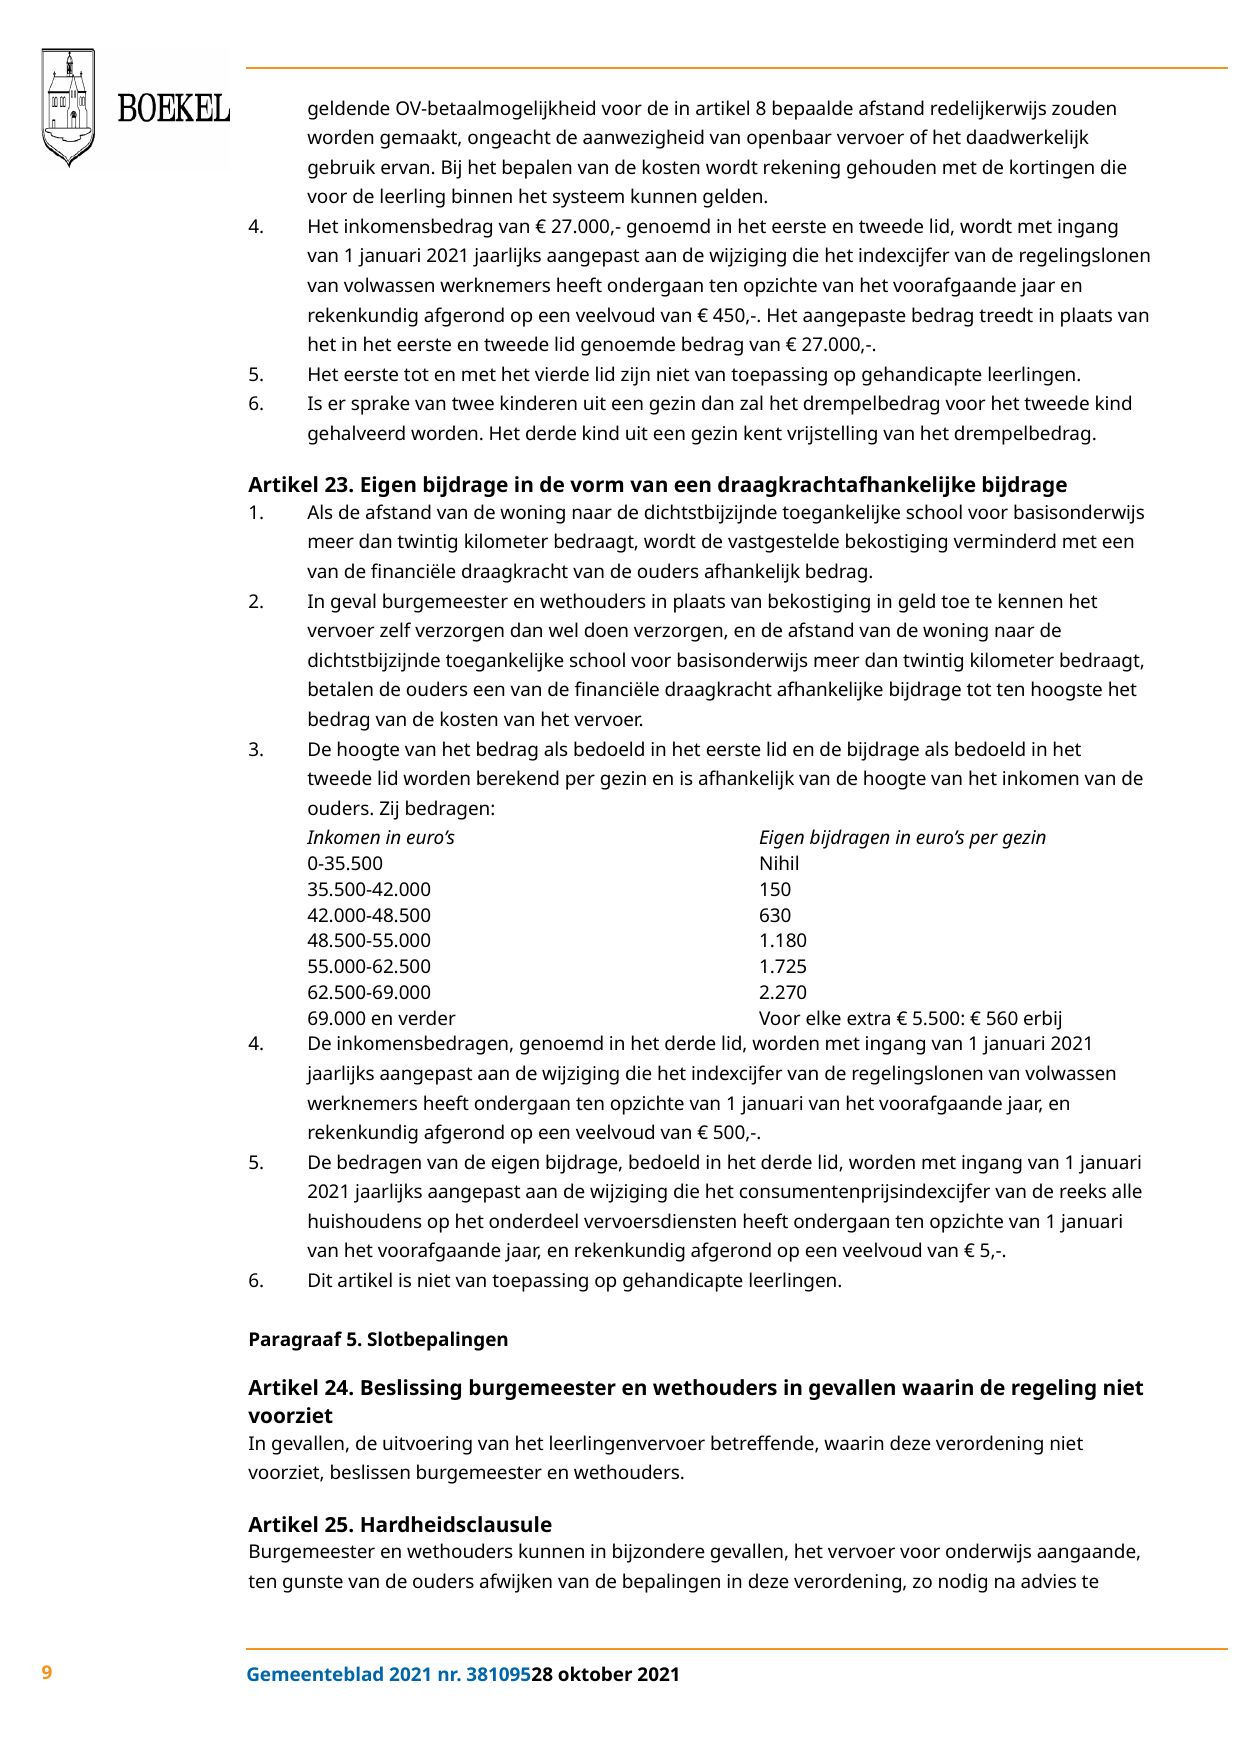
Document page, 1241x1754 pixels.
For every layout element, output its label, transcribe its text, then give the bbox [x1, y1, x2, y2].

list Het eerste tot en met het vierde lid zijn niet van toepassing op gehandicapte leerlingen. [248, 361, 1152, 387]
table_cell 630 [759, 902, 1211, 927]
table_cell 150 [759, 876, 1211, 902]
list Is er sprake van twee kinderen uit een gezin dan zal het drempelbedrag voor het tweede kind gehalveerd worden. Het derde kind uit een gezin kent vrijstelling van het drempelbedrag. [248, 391, 1152, 446]
text Burgemeester en wethouders kunnen in bijzondere gevallen, het vervoer voor onderwijs aangaande, ten gunste van de ouders afwijken van de bepalingen in deze verordening, zo nodig na advies te [248, 1538, 1152, 1593]
table_cell 35.500-42.000 [307, 876, 759, 902]
text Artikel 25. Hardheidsclausule [248, 1510, 1152, 1538]
table_cell 1.180 [759, 928, 1211, 953]
table_cell 0-35.500 [307, 850, 759, 876]
table_cell 48.500-55.000 [307, 928, 759, 953]
list Als de afstand van de woning naar de dichtstbijzijnde toegankelijke school voor basisonderwijs meer dan twintig kilometer bedraagt, wordt de vastgestelde bekostiging verminderd met een van de financiële draagkracht van de ouders afhankelijk bedrag. [248, 499, 1152, 584]
table_cell 62.500-69.000 [307, 979, 759, 1005]
table_cell Nihil [759, 850, 1211, 876]
text In gevallen, de uitvoering van het leerlingenvervoer betreffende, waarin deze verordening niet voorziet, beslissen burgemeester en wethouders. [248, 1430, 1152, 1485]
text Artikel 23. Eigen bijdrage in de vorm van een draagkrachtafhankelijke bijdrage [248, 471, 1152, 499]
list Het inkomensbedrag van € 27.000,- genoemd in het eerste en tweede lid, wordt met ingang van 1 januari 2021 jaarlijks aangepast aan de wijziging die het indexcijfer van de regelingslonen van volwassen werknemers heeft ondergaan ten opzichte van het voorafgaande jaar en rekenkundig afgerond op een veelvoud van € 450,-. Het aangepaste bedrag treedt in plaats van het in het eerste en tweede lid genoemde bedrag van € 27.000,-. [248, 213, 1152, 357]
text Artikel 24. Beslissing burgemeester en wethouders in gevallen waarin de regeling niet voorziet [248, 1373, 1152, 1430]
table_cell 69.000 en verder [307, 1005, 759, 1030]
text Paragraaf 5. Slotbepalingen [248, 1326, 1152, 1352]
list De bedragen van de eigen bijdrage, bedoeld in het derde lid, worden met ingang van 1 januari 2021 jaarlijks aangepast aan de wijziging die het consumentenprijsindexcijfer van de reeks alle huishoudens op het onderdeel vervoersdiensten heeft ondergaan ten opzichte van 1 januari van het voorafgaande jaar, en rekenkundig afgerond op een veelvoud van € 5,-. [248, 1149, 1152, 1263]
table_cell 2.270 [759, 979, 1211, 1005]
list Dit artikel is niet van toepassing op gehandicapte leerlingen. [248, 1267, 1152, 1293]
list In geval burgemeester en wethouders in plaats van bekostiging in geld toe te kennen het vervoer zelf verzorgen dan wel doen verzorgen, en de afstand van de woning naar de dichtstbijzijnde toegankelijke school voor basisonderwijs meer dan twintig kilometer bedraagt, betalen de ouders een van de financiële draagkracht afhankelijke bijdrage tot ten hoogste het bedrag van de kosten van het vervoer. [248, 588, 1152, 732]
table_header Eigen bijdragen in euro’s per gezin [759, 825, 1211, 850]
table_cell 42.000-48.500 [307, 902, 759, 927]
table_header Inkomen in euro’s [307, 825, 759, 850]
list De hoogte van het bedrag als bedoeld in het eerste lid en de bijdrage als bedoeld in het tweede lid worden berekend per gezin en is afhankelijk van de hoogte van het inkomen van de ouders. Zij bedragen: [248, 736, 1152, 821]
table_cell 1.725 [759, 953, 1211, 979]
picture [41, 47, 231, 172]
list De inkomensbedragen, genoemd in het derde lid, worden met ingang van 1 januari 2021 jaarlijks aangepast aan de wijziging die het indexcijfer van de regelingslonen van volwassen werknemers heeft ondergaan ten opzichte van 1 januari van het voorafgaande jaar, en rekenkundig afgerond op een veelvoud van € 500,-. [248, 1031, 1152, 1145]
table_cell 55.000-62.500 [307, 953, 759, 979]
list geldende OV-betaalmogelijkheid voor de in artikel 8 bepaalde afstand redelijkerwijs zouden worden gemaakt, ongeacht de aanwezigheid van openbaar vervoer of het daadwerkelijk gebruik ervan. Bij het bepalen van de kosten wordt rekening gehouden met de kortingen die voor de leerling binnen het systeem kunnen gelden. [248, 95, 1152, 209]
table_cell Voor elke extra € 5.500: € 560 erbij [759, 1005, 1211, 1030]
